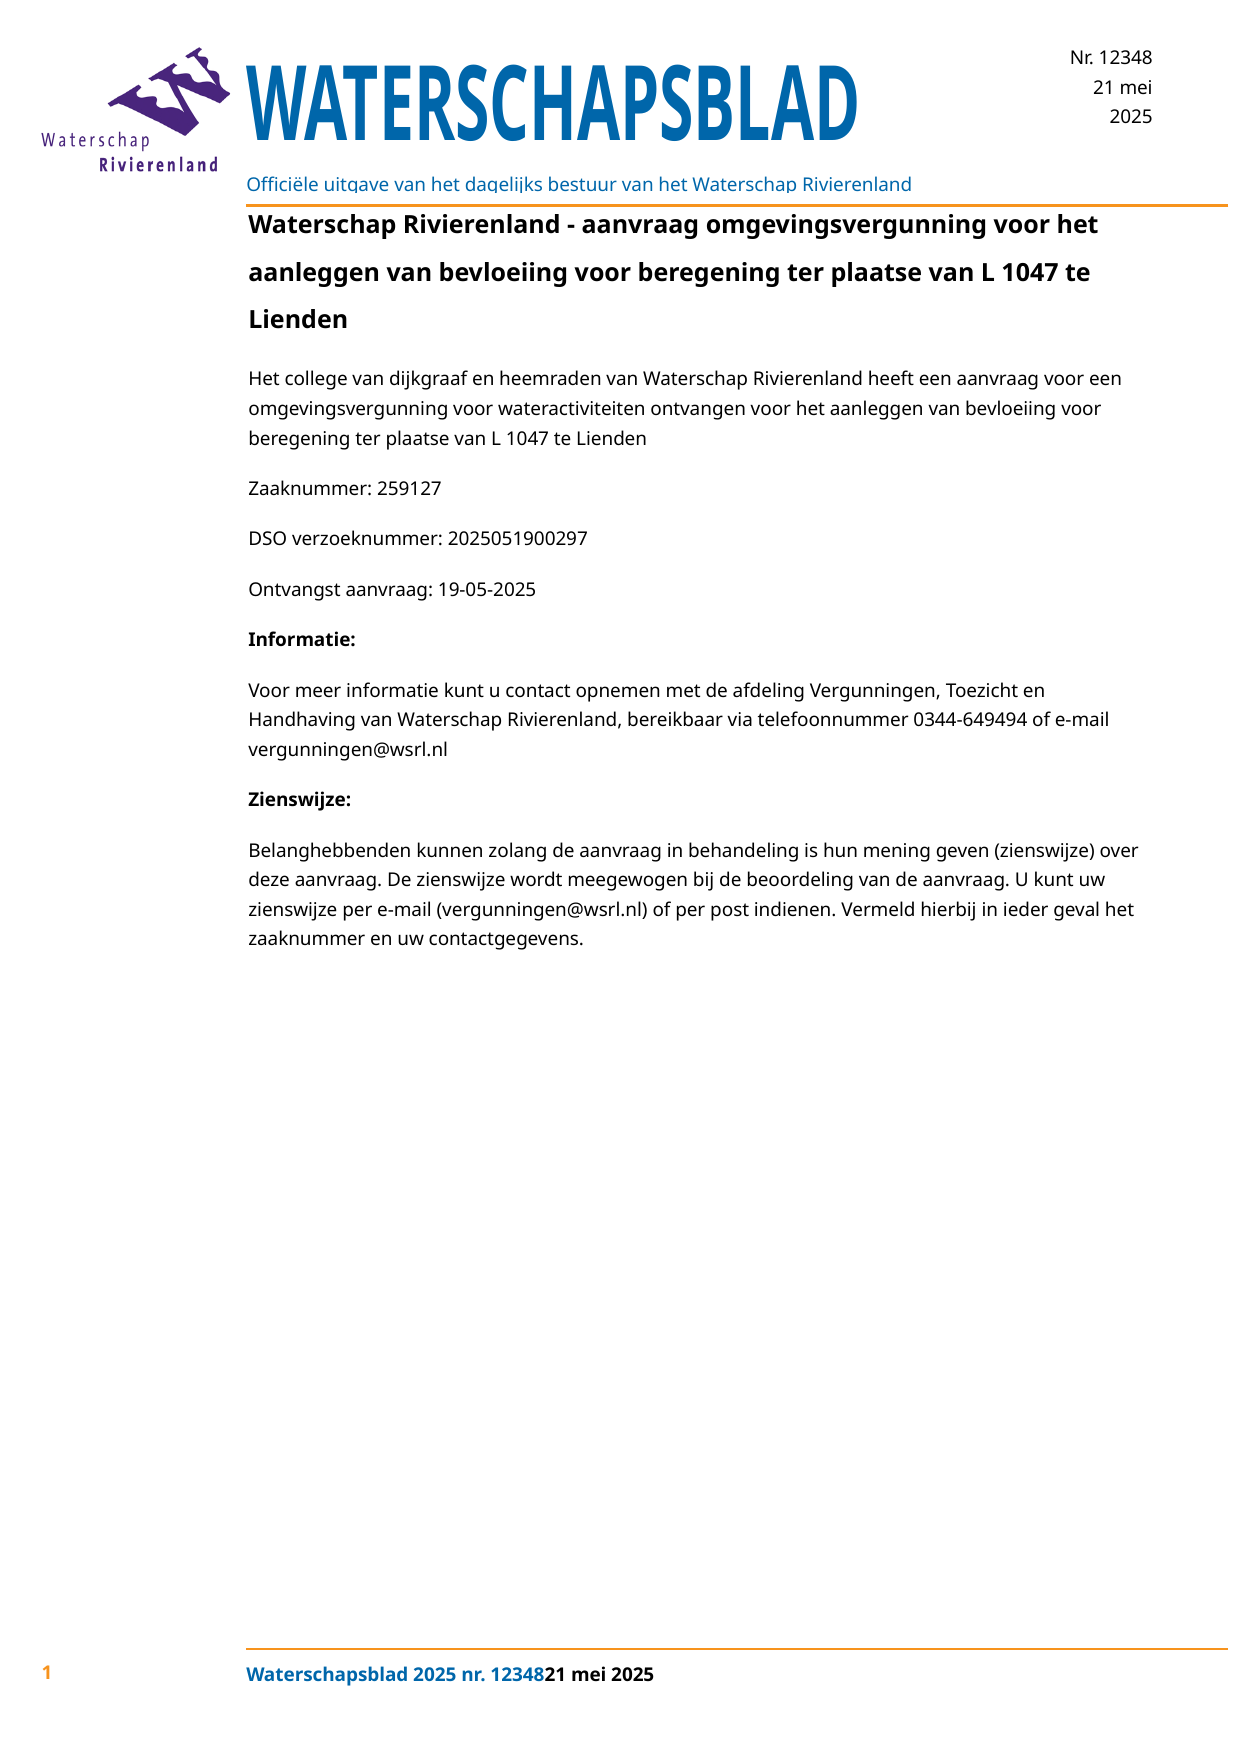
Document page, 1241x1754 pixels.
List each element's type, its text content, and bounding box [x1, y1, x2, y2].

text Belanghebbenden kunnen zolang de aanvraag in behandeling is hun mening geven (zienswijze) over deze aanvraag. De zienswijze wordt meegewogen bij de beoordeling van de aanvraag. U kunt uw zienswijze per e-mail (vergunningen@wsrl.nl) of per post indienen. Vermeld hierbij in ieder geval het zaaknummer en uw contactgegevens. [248, 837, 1152, 951]
text Informatie: [248, 626, 1152, 652]
text DSO verzoeknummer: 2025051900297 [248, 526, 1152, 551]
text Voor meer informatie kunt u contact opnemen met de afdeling Vergunningen, Toezicht en Handhaving van Waterschap Rivierenland, bereikbaar via telefoonnummer 0344-649494 of e-mail vergunningen@wsrl.nl [248, 677, 1152, 762]
text Waterschap Rivierenland - aanvraag omgevingsvergunning voor het aanleggen van bevloeiing voor beregening ter plaatse van L 1047 te Lienden [248, 207, 1152, 336]
text Zaaknummer: 259127 [248, 475, 1152, 501]
text Ontvangst aanvraag: 19-05-2025 [248, 576, 1152, 602]
picture [41, 47, 231, 172]
text Zienswijze: [248, 786, 1152, 812]
text Het college van dijkgraaf en heemraden van Waterschap Rivierenland heeft een aanvraag voor een omgevingsvergunning voor wateractiviteiten ontvangen voor het aanleggen van bevloeiing voor beregening ter plaatse van L 1047 te Lienden [248, 366, 1152, 450]
